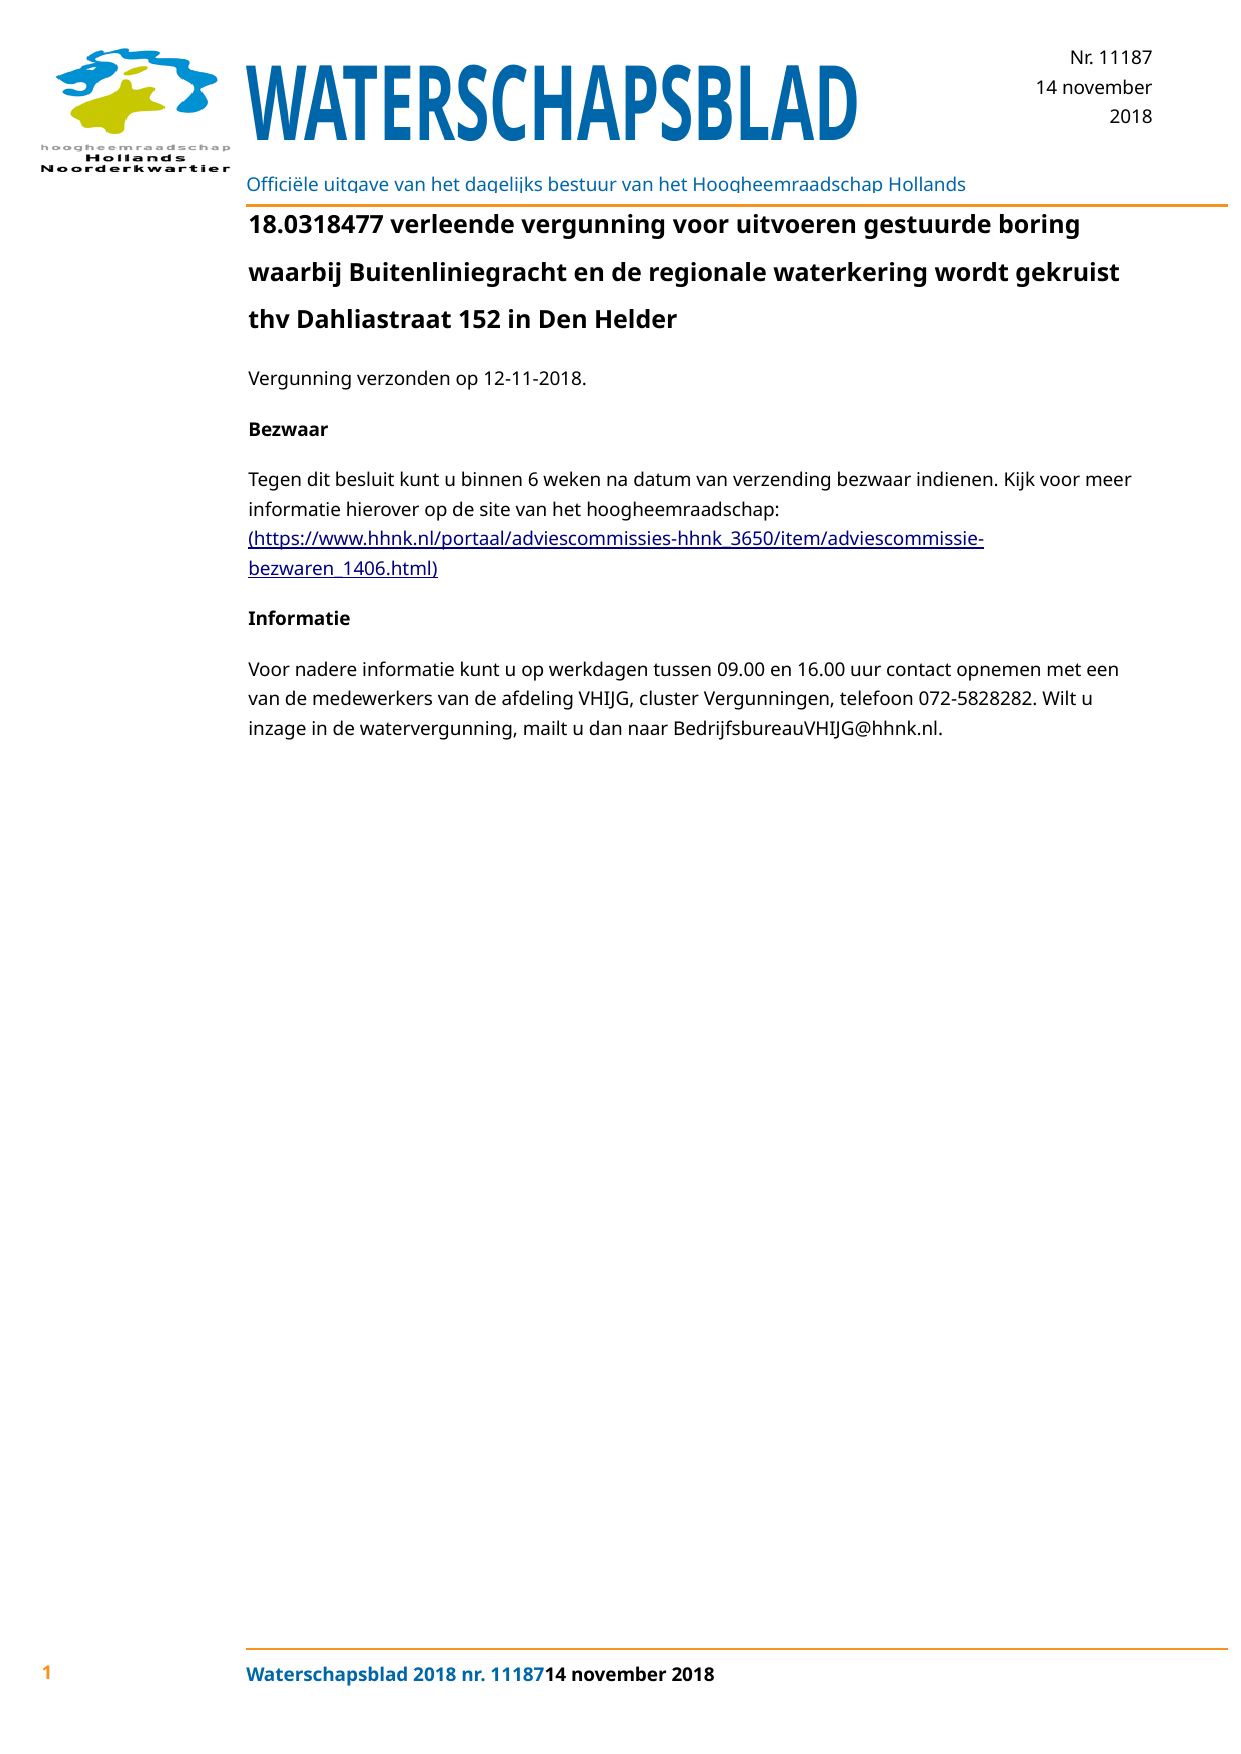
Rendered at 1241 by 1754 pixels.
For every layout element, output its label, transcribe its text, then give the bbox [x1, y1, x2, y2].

text Tegen dit besluit kunt u binnen 6 weken na datum van verzending bezwaar indienen. Kijk voor meer informatie hierover op de site van het hoogheemraadschap: (https://www.hhnk.nl/portaal/adviescommissies-hhnk_3650/item/adviescommissie-bezwaren_1406.html) [248, 466, 1152, 581]
text Informatie [248, 606, 1152, 631]
text Bezwaar [248, 416, 1152, 442]
text 18.0318477 verleende vergunning voor uitvoeren gestuurde boring waarbij Buitenliniegracht en de regionale waterkering wordt gekruist thv Dahliastraat 152 in Den Helder [248, 207, 1152, 336]
picture [41, 47, 231, 172]
text Voor nadere informatie kunt u op werkdagen tussen 09.00 en 16.00 uur contact opnemen met een van de medewerkers van de afdeling VHIJG, cluster Vergunningen, telefoon 072-5828282. Wilt u inzage in de watervergunning, mailt u dan naar BedrijfsbureauVHIJG@hhnk.nl. [248, 656, 1152, 741]
text Vergunning verzonden op 12-11-2018. [248, 366, 1152, 391]
